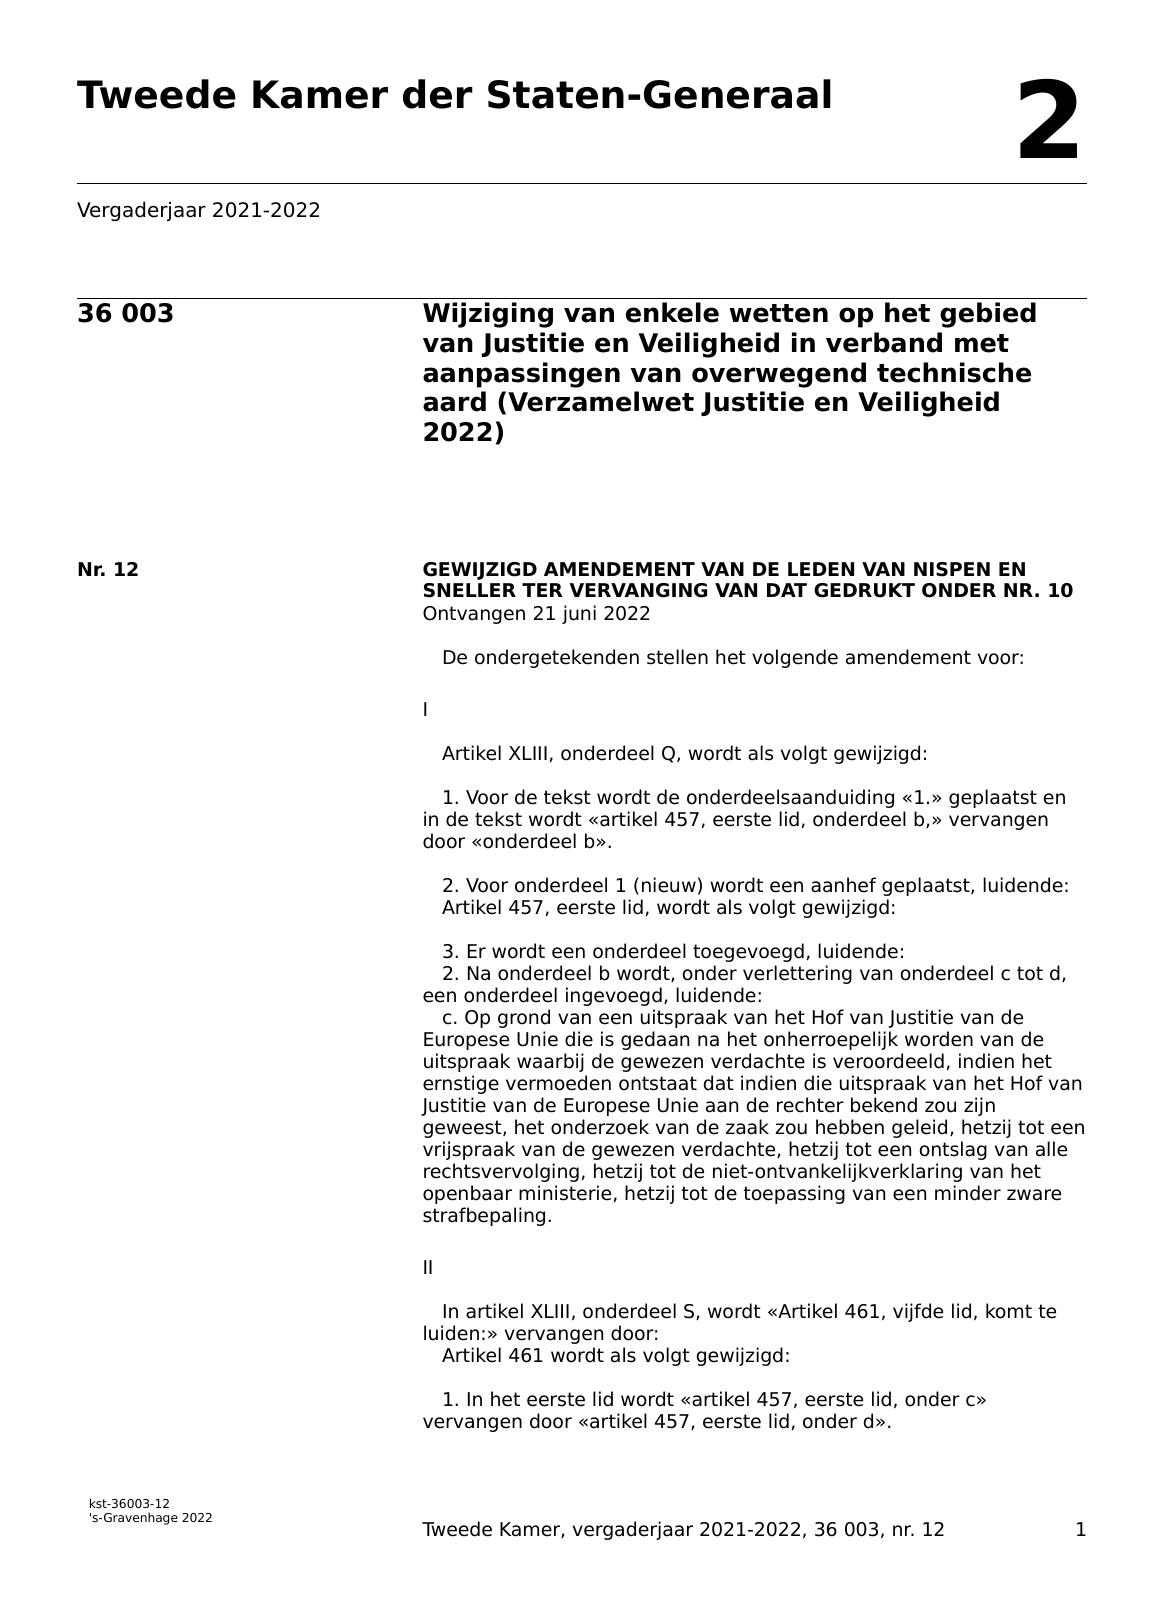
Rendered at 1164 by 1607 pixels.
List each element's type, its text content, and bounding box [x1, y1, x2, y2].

text 1. In het eerste lid wordt «artikel 457, eerste lid, onder c» vervangen door «artikel 457, eerste lid, onder d». [422, 1389, 1087, 1433]
text c. Op grond van een uitspraak van het Hof van Justitie van de Europese Unie die is gedaan na het onherroepelijk worden van de uitspraak waarbij de gewezen verdachte is veroordeeld, indien het ernstige vermoeden ontstaat dat indien die uitspraak van het Hof van Justitie van de Europese Unie aan de rechter bekend zou zijn geweest, het onderzoek van de zaak zou hebben geleid, hetzij tot een vrijspraak van de gewezen verdachte, hetzij tot een ontslag van alle rechtsvervolging, hetzij tot de niet-ontvankelijkverklaring van het openbaar ministerie, hetzij tot de toepassing van een minder zware strafbepaling. [422, 1007, 1087, 1227]
table_header 2 [886, 59, 1087, 183]
text 3. Er wordt een onderdeel toegevoegd, luidende: [422, 941, 1087, 963]
text Ontvangen 21 juni 2022 [422, 602, 1087, 624]
text Artikel 461 wordt als volgt gewijzigd: [422, 1345, 1087, 1367]
text 's-Gravenhage 2022 [88, 1511, 323, 1525]
text 1. Voor de tekst wordt de onderdeelsaanduiding «1.» geplaatst en in de tekst wordt «artikel 457, eerste lid, onderdeel b,» vervangen door «onderdeel b». [422, 787, 1087, 853]
subtitle I [422, 698, 1087, 721]
table_cell Vergaderjaar 2021-2022 [77, 184, 1087, 298]
subtitle Nr. 12 GEWIJZIGD AMENDEMENT VAN DE LEDEN VAN NISPEN EN SNELLER TER VERVANGING VAN DAT GEDRUKT ONDER NR. 10 [77, 558, 1087, 602]
text De ondergetekenden stellen het volgende amendement voor: [422, 647, 1087, 668]
text Artikel XLIII, onderdeel Q, wordt als volgt gewijzigd: [422, 743, 1087, 765]
table_header Tweede Kamer der Staten-Generaal [77, 59, 886, 183]
text 2. Voor onderdeel 1 (nieuw) wordt een aanhef geplaatst, luidende: [422, 875, 1087, 897]
subtitle 36 003 Wijziging van enkele wetten op het gebied van Justitie en Veiligheid in verband met aanpassingen van overwegend technische aard (Verzamelwet Justitie en Veiligheid 2022) [77, 299, 1087, 447]
text 2. Na onderdeel b wordt, onder verlettering van onderdeel c tot d, een onderdeel ingevoegd, luidende: [422, 963, 1087, 1007]
subtitle II [422, 1257, 1087, 1279]
text Artikel 457, eerste lid, wordt als volgt gewijzigd: [422, 897, 1087, 919]
text kst-36003-12 [88, 1497, 323, 1511]
text In artikel XLIII, onderdeel S, wordt «Artikel 461, vijfde lid, komt te luiden:» vervangen door: [422, 1301, 1087, 1345]
